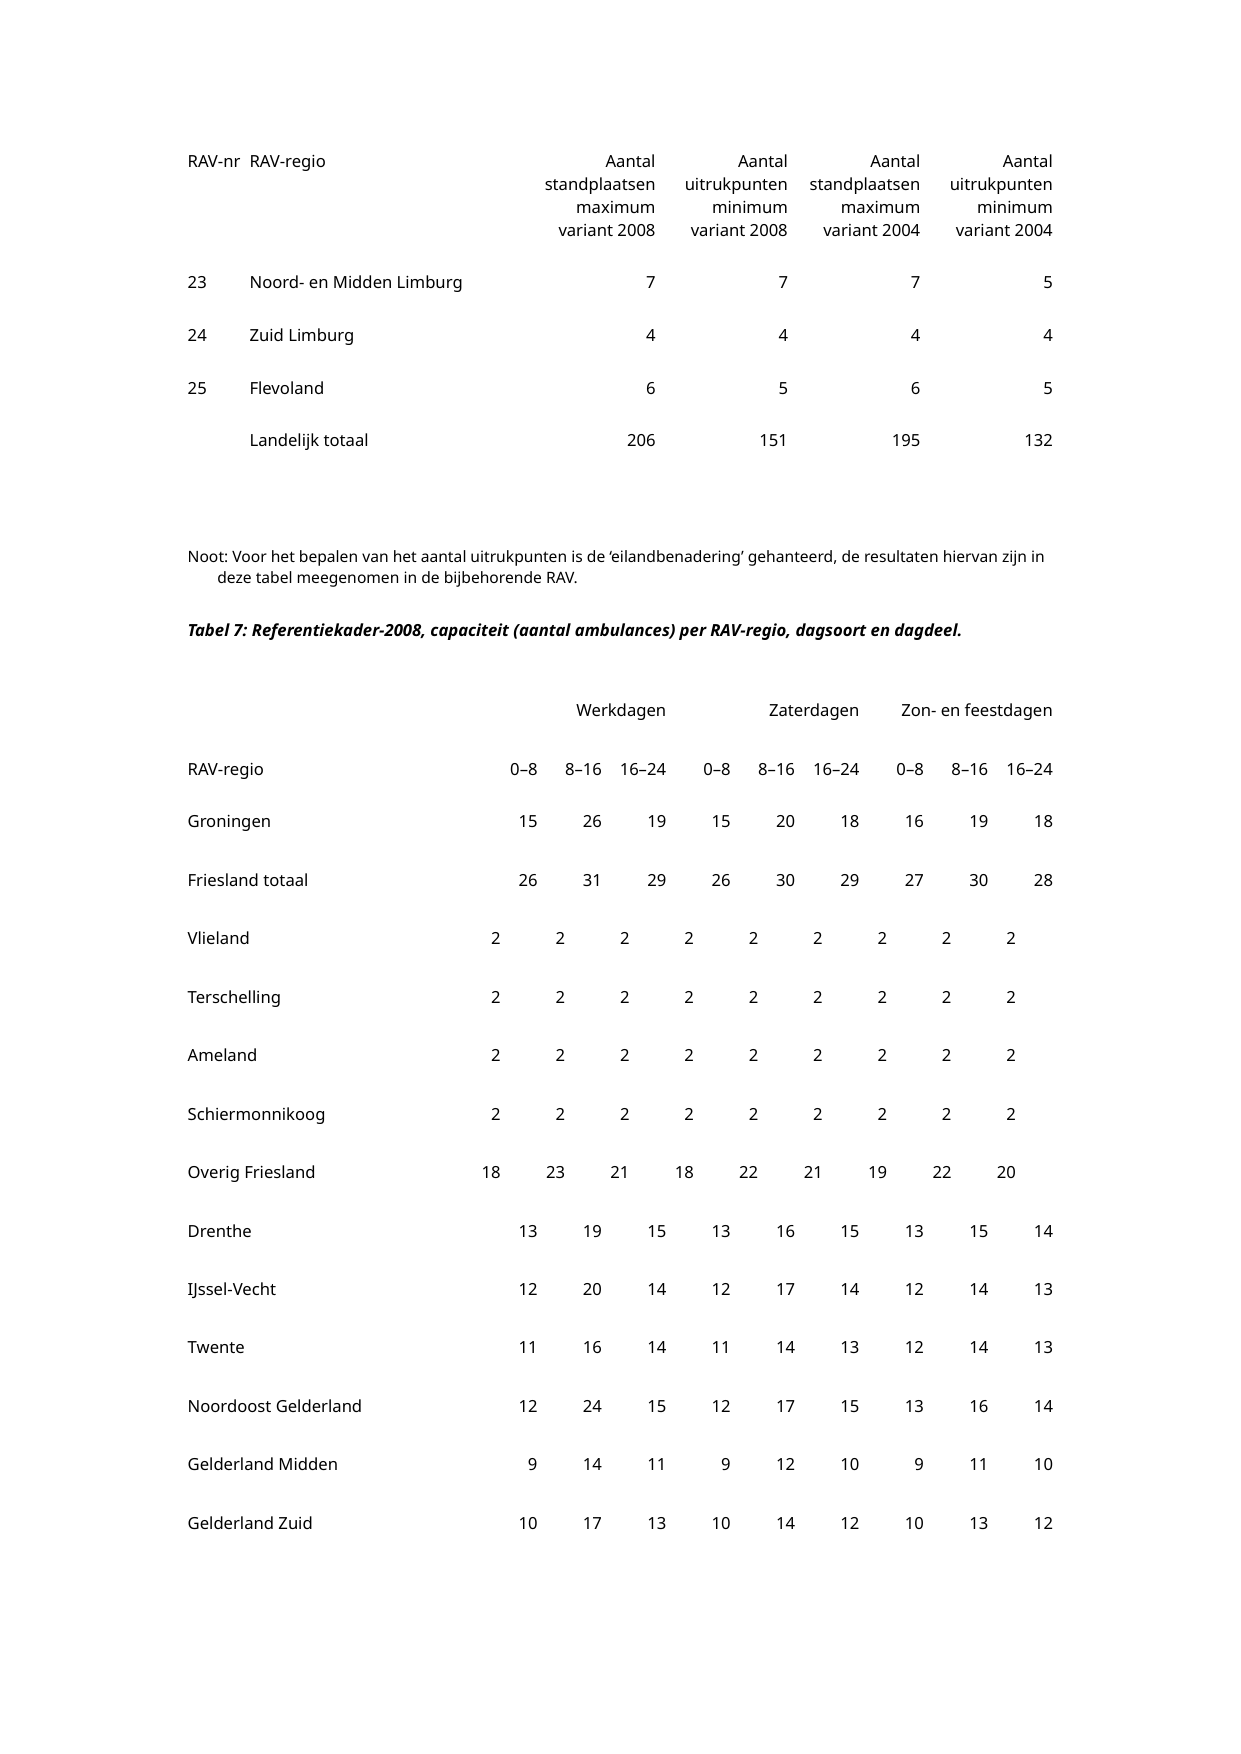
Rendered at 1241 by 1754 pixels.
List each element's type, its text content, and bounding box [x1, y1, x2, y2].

table_cell [795, 810, 822, 868]
table_cell [473, 1336, 500, 1394]
table_cell [537, 1395, 565, 1453]
table_cell [188, 429, 249, 487]
table_cell 16–24 [602, 758, 666, 810]
table_cell 2 [730, 1102, 758, 1161]
table_cell [537, 1336, 565, 1394]
text Tabel 7: Referentiekader-2008, capaciteit (aantal ambulances) per RAV-regio, dagsoort en dagdeel. [187, 618, 1053, 641]
table_cell [1016, 927, 1053, 985]
table_cell [694, 1044, 730, 1102]
table_cell 14 [1016, 1219, 1053, 1278]
table_cell 14 [1016, 1395, 1053, 1453]
table_cell 2 [473, 985, 500, 1044]
table_cell [565, 1161, 602, 1219]
table_cell [988, 810, 1016, 868]
table_header Werkdagen [473, 699, 666, 757]
table_cell 2 [859, 1044, 887, 1102]
table_cell [887, 985, 923, 1044]
table_cell [730, 1219, 758, 1278]
table_cell 5 [920, 271, 1053, 323]
table_cell Flevoland [249, 376, 523, 429]
table_cell [602, 1278, 629, 1336]
table_cell [500, 1102, 537, 1161]
table_cell 2 [666, 1102, 693, 1161]
table_cell 2 [602, 927, 629, 985]
table_cell [602, 1453, 629, 1511]
table_cell [887, 927, 923, 985]
table_cell 0–8 [473, 758, 537, 810]
table_cell [537, 1278, 565, 1336]
table_cell 11 [951, 1453, 988, 1511]
table_cell [666, 869, 693, 927]
table_cell 14 [951, 1336, 988, 1394]
table_cell 6 [788, 376, 920, 429]
table_cell 12 [1016, 1511, 1053, 1570]
table_cell [823, 927, 859, 985]
table_cell 29 [823, 869, 859, 927]
table_cell 206 [523, 429, 655, 487]
table_cell [629, 1044, 666, 1102]
table_cell [859, 810, 887, 868]
table_header Aantal standplaatsen maximum variant 2004 [788, 150, 920, 271]
table_cell [951, 985, 988, 1044]
table_cell [666, 1511, 693, 1570]
table_cell 4 [788, 324, 920, 376]
table_cell 13 [823, 1336, 859, 1394]
table_cell 16 [887, 810, 923, 868]
table_cell 2 [537, 1102, 565, 1161]
table_cell 11 [694, 1336, 730, 1394]
table_cell 2 [859, 1102, 887, 1161]
table_cell [795, 1395, 822, 1453]
table_cell 28 [1016, 869, 1053, 927]
table_cell IJssel-Vecht [188, 1278, 473, 1336]
table_cell [500, 1044, 537, 1102]
table_cell [730, 1453, 758, 1511]
table_cell 2 [988, 1102, 1016, 1161]
table_cell 2 [924, 1102, 951, 1161]
table_cell 2 [924, 1044, 951, 1102]
table_cell 26 [565, 810, 602, 868]
table_cell 25 [188, 376, 249, 429]
table_cell Zuid Limburg [249, 324, 523, 376]
table_cell [951, 1044, 988, 1102]
table_cell 16–24 [795, 758, 859, 810]
table_cell 7 [655, 271, 788, 323]
table_cell [859, 1511, 887, 1570]
table_cell 151 [655, 429, 788, 487]
table_cell 14 [565, 1453, 602, 1511]
table_cell [887, 1102, 923, 1161]
table_cell Gelderland Midden [188, 1453, 473, 1511]
table_cell 4 [523, 324, 655, 376]
table_cell [565, 1044, 602, 1102]
table_cell [473, 1278, 500, 1336]
text Noot: Voor het bepalen van het aantal uitrukpunten is de ‘eilandbenadering’ gehanteerd, de resultaten hiervan zijn in deze tabel meegenomen in de bijbehorende RAV. [187, 546, 1053, 588]
table_cell 2 [537, 1044, 565, 1102]
table_cell [758, 927, 795, 985]
table_cell [473, 1453, 500, 1511]
table_cell 132 [920, 429, 1053, 487]
table_cell 2 [795, 1044, 822, 1102]
table_cell Drenthe [188, 1219, 473, 1278]
table_cell [988, 1219, 1016, 1278]
table_cell 14 [758, 1511, 795, 1570]
table_cell 21 [795, 1161, 822, 1219]
table_cell [473, 869, 500, 927]
table_cell 4 [920, 324, 1053, 376]
table_cell [666, 1219, 693, 1278]
table_cell [537, 1219, 565, 1278]
table_cell 13 [887, 1219, 923, 1278]
table_cell [823, 1044, 859, 1102]
table_cell 13 [951, 1511, 988, 1570]
table_cell [473, 1511, 500, 1570]
table_cell [500, 1161, 537, 1219]
table_cell [565, 985, 602, 1044]
table_cell 19 [859, 1161, 887, 1219]
table_cell Twente [188, 1336, 473, 1394]
table_cell 17 [758, 1278, 795, 1336]
table_cell 23 [537, 1161, 565, 1219]
table_cell 2 [602, 985, 629, 1044]
table_cell 23 [188, 271, 249, 323]
table_cell [795, 869, 822, 927]
table_cell [988, 869, 1016, 927]
table_cell 30 [758, 869, 795, 927]
table_cell [473, 1219, 500, 1278]
table_cell 12 [887, 1278, 923, 1336]
table_cell Schiermonnikoog [188, 1102, 473, 1161]
table_cell 7 [523, 271, 655, 323]
table_cell [730, 1278, 758, 1336]
table_cell 17 [565, 1511, 602, 1570]
table_cell 195 [788, 429, 920, 487]
table_header Zon- en feestdagen [859, 699, 1053, 757]
table_cell Landelijk totaal [249, 429, 523, 487]
table_cell [988, 1278, 1016, 1336]
table_cell 9 [694, 1453, 730, 1511]
table_cell 2 [795, 1102, 822, 1161]
table_cell 18 [1016, 810, 1053, 868]
table_cell [988, 1395, 1016, 1453]
table_cell [1016, 1044, 1053, 1102]
table_cell 14 [629, 1278, 666, 1336]
table_cell 13 [1016, 1336, 1053, 1394]
table_cell 2 [666, 985, 693, 1044]
table_header RAV-regio [249, 150, 523, 271]
table_cell 10 [887, 1511, 923, 1570]
table_cell 26 [694, 869, 730, 927]
table_cell 19 [951, 810, 988, 868]
table_cell Terschelling [188, 985, 473, 1044]
table_cell 2 [537, 927, 565, 985]
table_cell [666, 1336, 693, 1394]
table_cell Ameland [188, 1044, 473, 1102]
table_cell [951, 1161, 988, 1219]
table_cell Vlieland [188, 927, 473, 985]
table_cell 2 [988, 1044, 1016, 1102]
table_cell 2 [473, 927, 500, 985]
table_cell [565, 927, 602, 985]
table_cell 12 [823, 1511, 859, 1570]
table_cell 2 [473, 1102, 500, 1161]
table_cell 0–8 [859, 758, 923, 810]
table_cell [629, 1161, 666, 1219]
table_cell 12 [500, 1395, 537, 1453]
table_cell [666, 1278, 693, 1336]
table_cell 8–16 [537, 758, 602, 810]
table_cell 16 [565, 1336, 602, 1394]
table_cell 10 [694, 1511, 730, 1570]
table_cell [694, 927, 730, 985]
table_cell 2 [602, 1044, 629, 1102]
table_cell 5 [655, 376, 788, 429]
table_cell [924, 1219, 951, 1278]
table_header Aantal uitrukpunten minimum variant 2008 [655, 150, 788, 271]
table_cell 2 [666, 927, 693, 985]
table_cell 16–24 [988, 758, 1053, 810]
table_cell 30 [951, 869, 988, 927]
table_cell [823, 1161, 859, 1219]
table_cell 15 [694, 810, 730, 868]
table_cell 15 [500, 810, 537, 868]
table_cell 12 [694, 1278, 730, 1336]
table_cell 14 [951, 1278, 988, 1336]
table_cell 11 [629, 1453, 666, 1511]
table_cell [500, 985, 537, 1044]
table_cell 22 [730, 1161, 758, 1219]
table_cell [951, 1102, 988, 1161]
table_cell [924, 869, 951, 927]
table_cell 15 [629, 1395, 666, 1453]
table_cell [602, 1395, 629, 1453]
table_cell 9 [500, 1453, 537, 1511]
table_cell 2 [924, 927, 951, 985]
table_cell [859, 1453, 887, 1511]
table_cell [473, 1395, 500, 1453]
table_cell 10 [500, 1511, 537, 1570]
table_cell 15 [823, 1395, 859, 1453]
table_cell 14 [758, 1336, 795, 1394]
table_cell 12 [758, 1453, 795, 1511]
table_cell [602, 869, 629, 927]
table_cell 17 [758, 1395, 795, 1453]
table_cell Noordoost Gelderland [188, 1395, 473, 1453]
table_cell [1016, 1102, 1053, 1161]
table_cell 2 [795, 927, 822, 985]
table_cell 13 [887, 1395, 923, 1453]
table_cell [988, 1336, 1016, 1394]
table_cell 8–16 [924, 758, 988, 810]
table_cell [602, 1336, 629, 1394]
table_cell 8–16 [730, 758, 795, 810]
table_cell [730, 810, 758, 868]
table_cell [694, 1161, 730, 1219]
table_cell [537, 1511, 565, 1570]
table_cell 0–8 [666, 758, 730, 810]
table_cell 14 [823, 1278, 859, 1336]
table_cell Noord- en Midden Limburg [249, 271, 523, 323]
table_cell [537, 1453, 565, 1511]
table_cell 4 [655, 324, 788, 376]
table_cell 7 [788, 271, 920, 323]
table_cell 15 [823, 1219, 859, 1278]
table_cell [500, 927, 537, 985]
table_cell 24 [565, 1395, 602, 1453]
table_cell [565, 1102, 602, 1161]
table_cell 12 [887, 1336, 923, 1394]
table_cell [666, 1453, 693, 1511]
table_cell [887, 1161, 923, 1219]
table_cell [602, 810, 629, 868]
table_cell 5 [920, 376, 1053, 429]
table_cell 2 [859, 927, 887, 985]
table_cell 2 [795, 985, 822, 1044]
table_cell [795, 1336, 822, 1394]
table_cell 27 [887, 869, 923, 927]
table_cell [988, 1453, 1016, 1511]
table_cell 15 [951, 1219, 988, 1278]
table_cell [795, 1278, 822, 1336]
table_cell [924, 1336, 951, 1394]
table_cell 13 [629, 1511, 666, 1570]
table_cell 29 [629, 869, 666, 927]
table_cell [988, 1511, 1016, 1570]
table_cell [666, 1395, 693, 1453]
table_cell [859, 1278, 887, 1336]
table_cell 18 [473, 1161, 500, 1219]
table_cell [823, 985, 859, 1044]
table_cell 2 [537, 985, 565, 1044]
table_cell 20 [758, 810, 795, 868]
table_cell 2 [730, 927, 758, 985]
table_cell [859, 1395, 887, 1453]
table_cell [859, 869, 887, 927]
table_cell 31 [565, 869, 602, 927]
table_cell [629, 927, 666, 985]
table_cell [823, 1102, 859, 1161]
table_cell 2 [924, 985, 951, 1044]
table_cell Gelderland Zuid [188, 1511, 473, 1570]
table_cell 22 [924, 1161, 951, 1219]
table_cell [924, 810, 951, 868]
table_cell [924, 1278, 951, 1336]
table_cell 2 [730, 985, 758, 1044]
table_cell 10 [1016, 1453, 1053, 1511]
table_header Aantal standplaatsen maximum variant 2008 [523, 150, 655, 271]
table_cell [730, 1336, 758, 1394]
table_cell [694, 1102, 730, 1161]
table_header Aantal uitrukpunten minimum variant 2004 [920, 150, 1053, 271]
table_cell Overig Friesland [188, 1161, 473, 1219]
table_cell [1016, 985, 1053, 1044]
table_cell 20 [565, 1278, 602, 1336]
table_cell [924, 1395, 951, 1453]
table_cell 16 [758, 1219, 795, 1278]
table_cell 16 [951, 1395, 988, 1453]
table_cell 12 [500, 1278, 537, 1336]
table_cell [629, 1102, 666, 1161]
table_cell [694, 985, 730, 1044]
table_cell RAV-regio [188, 758, 473, 810]
table_cell 2 [602, 1102, 629, 1161]
table_cell 2 [988, 985, 1016, 1044]
table_cell [859, 1336, 887, 1394]
table_cell [730, 1511, 758, 1570]
table_cell 6 [523, 376, 655, 429]
table_cell [795, 1219, 822, 1278]
table_cell [795, 1511, 822, 1570]
table_cell [629, 985, 666, 1044]
table_cell Groningen [188, 810, 473, 868]
table_cell [666, 810, 693, 868]
table_cell [1016, 1161, 1053, 1219]
table_cell 2 [473, 1044, 500, 1102]
table_cell [473, 810, 500, 868]
table_cell 14 [629, 1336, 666, 1394]
table_cell [758, 1161, 795, 1219]
table_cell [537, 869, 565, 927]
table_cell 11 [500, 1336, 537, 1394]
table_cell 19 [629, 810, 666, 868]
table_cell [758, 1044, 795, 1102]
table_cell 26 [500, 869, 537, 927]
table_cell 21 [602, 1161, 629, 1219]
table_header Zaterdagen [666, 699, 859, 757]
table_cell [537, 810, 565, 868]
table_cell [887, 1044, 923, 1102]
table_cell [924, 1453, 951, 1511]
table_cell 9 [887, 1453, 923, 1511]
table_cell 2 [730, 1044, 758, 1102]
table_header [188, 699, 473, 757]
table_cell [758, 1102, 795, 1161]
table_cell 15 [629, 1219, 666, 1278]
table_cell 2 [859, 985, 887, 1044]
table_cell [795, 1453, 822, 1511]
table_cell [730, 1395, 758, 1453]
table_cell [730, 869, 758, 927]
table_header RAV-nr [188, 150, 249, 271]
table_cell 13 [1016, 1278, 1053, 1336]
table_cell 24 [188, 324, 249, 376]
table_cell Friesland totaal [188, 869, 473, 927]
table_cell 13 [694, 1219, 730, 1278]
table_cell 20 [988, 1161, 1016, 1219]
table_cell 10 [823, 1453, 859, 1511]
table_cell [602, 1511, 629, 1570]
table_cell [758, 985, 795, 1044]
table_cell 18 [666, 1161, 693, 1219]
table_cell [859, 1219, 887, 1278]
table_cell 2 [988, 927, 1016, 985]
table_cell [951, 927, 988, 985]
table_cell 18 [823, 810, 859, 868]
table_cell [924, 1511, 951, 1570]
table_cell 12 [694, 1395, 730, 1453]
table_cell [602, 1219, 629, 1278]
table_cell 13 [500, 1219, 537, 1278]
table_cell 19 [565, 1219, 602, 1278]
table_cell 2 [666, 1044, 693, 1102]
